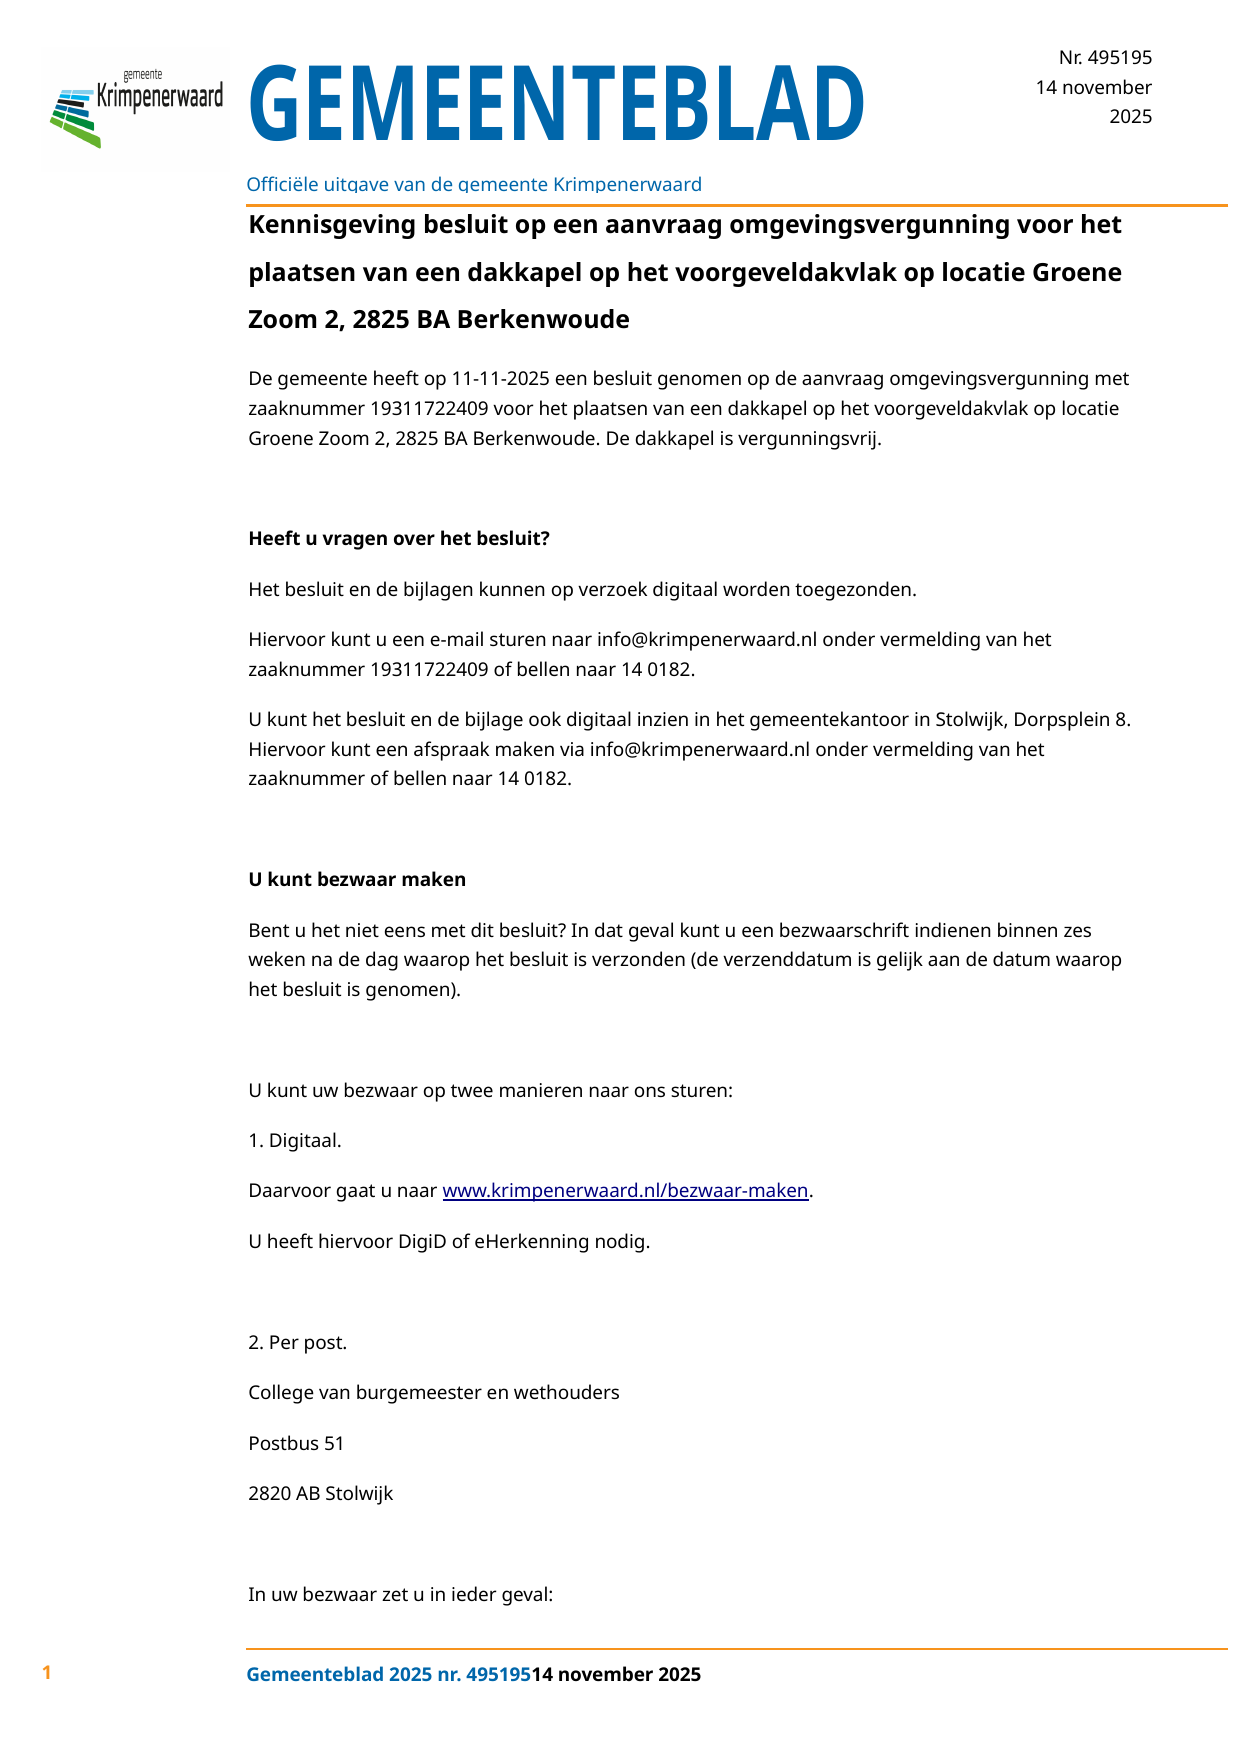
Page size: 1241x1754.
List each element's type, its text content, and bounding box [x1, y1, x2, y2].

text Daarvoor gaat u naar www.krimpenerwaard.nl/bezwaar-maken. [248, 1178, 1152, 1203]
text 2. Per post. [248, 1329, 1152, 1354]
text De gemeente heeft op 11-11-2025 een besluit genomen op de aanvraag omgevingsvergunning met zaaknummer 19311722409 voor het plaatsen van een dakkapel op het voorgeveldakvlak op locatie Groene Zoom 2, 2825 BA Berkenwoude. De dakkapel is vergunningsvrij. [248, 366, 1152, 450]
text U kunt bezwaar maken [248, 866, 1152, 892]
text Kennisgeving besluit op een aanvraag omgevingsvergunning voor het plaatsen van een dakkapel op het voorgeveldakvlak op locatie Groene Zoom 2, 2825 BA Berkenwoude [248, 207, 1152, 336]
text Hiervoor kunt u een e-mail sturen naar info@krimpenerwaard.nl onder vermelding van het zaaknummer 19311722409 of bellen naar 14 0182. [248, 626, 1152, 682]
text U kunt uw bezwaar op twee manieren naar ons sturen: [248, 1077, 1152, 1102]
text Heeft u vragen over het besluit? [248, 526, 1152, 551]
text Postbus 51 [248, 1430, 1152, 1455]
text Het besluit en de bijlagen kunnen op verzoek digitaal worden toegezonden. [248, 576, 1152, 602]
text In uw bezwaar zet u in ieder geval: [248, 1581, 1152, 1607]
text U kunt het besluit en de bijlage ook digitaal inzien in het gemeentekantoor in Stolwijk, Dorpsplein 8. Hiervoor kunt een afspraak maken via info@krimpenerwaard.nl onder vermelding van het zaaknummer of bellen naar 14 0182. [248, 706, 1152, 791]
text College van burgemeester en wethouders [248, 1379, 1152, 1405]
text 1. Digitaal. [248, 1127, 1152, 1153]
text Bent u het niet eens met dit besluit? In dat geval kunt u een bezwaarschrift indienen binnen zes weken na de dag waarop het besluit is verzonden (de verzenddatum is gelijk aan de datum waarop het besluit is genomen). [248, 917, 1152, 1002]
picture [41, 47, 231, 172]
text 2820 AB Stolwijk [248, 1480, 1152, 1506]
text U heeft hiervoor DigiD of eHerkenning nodig. [248, 1228, 1152, 1254]
